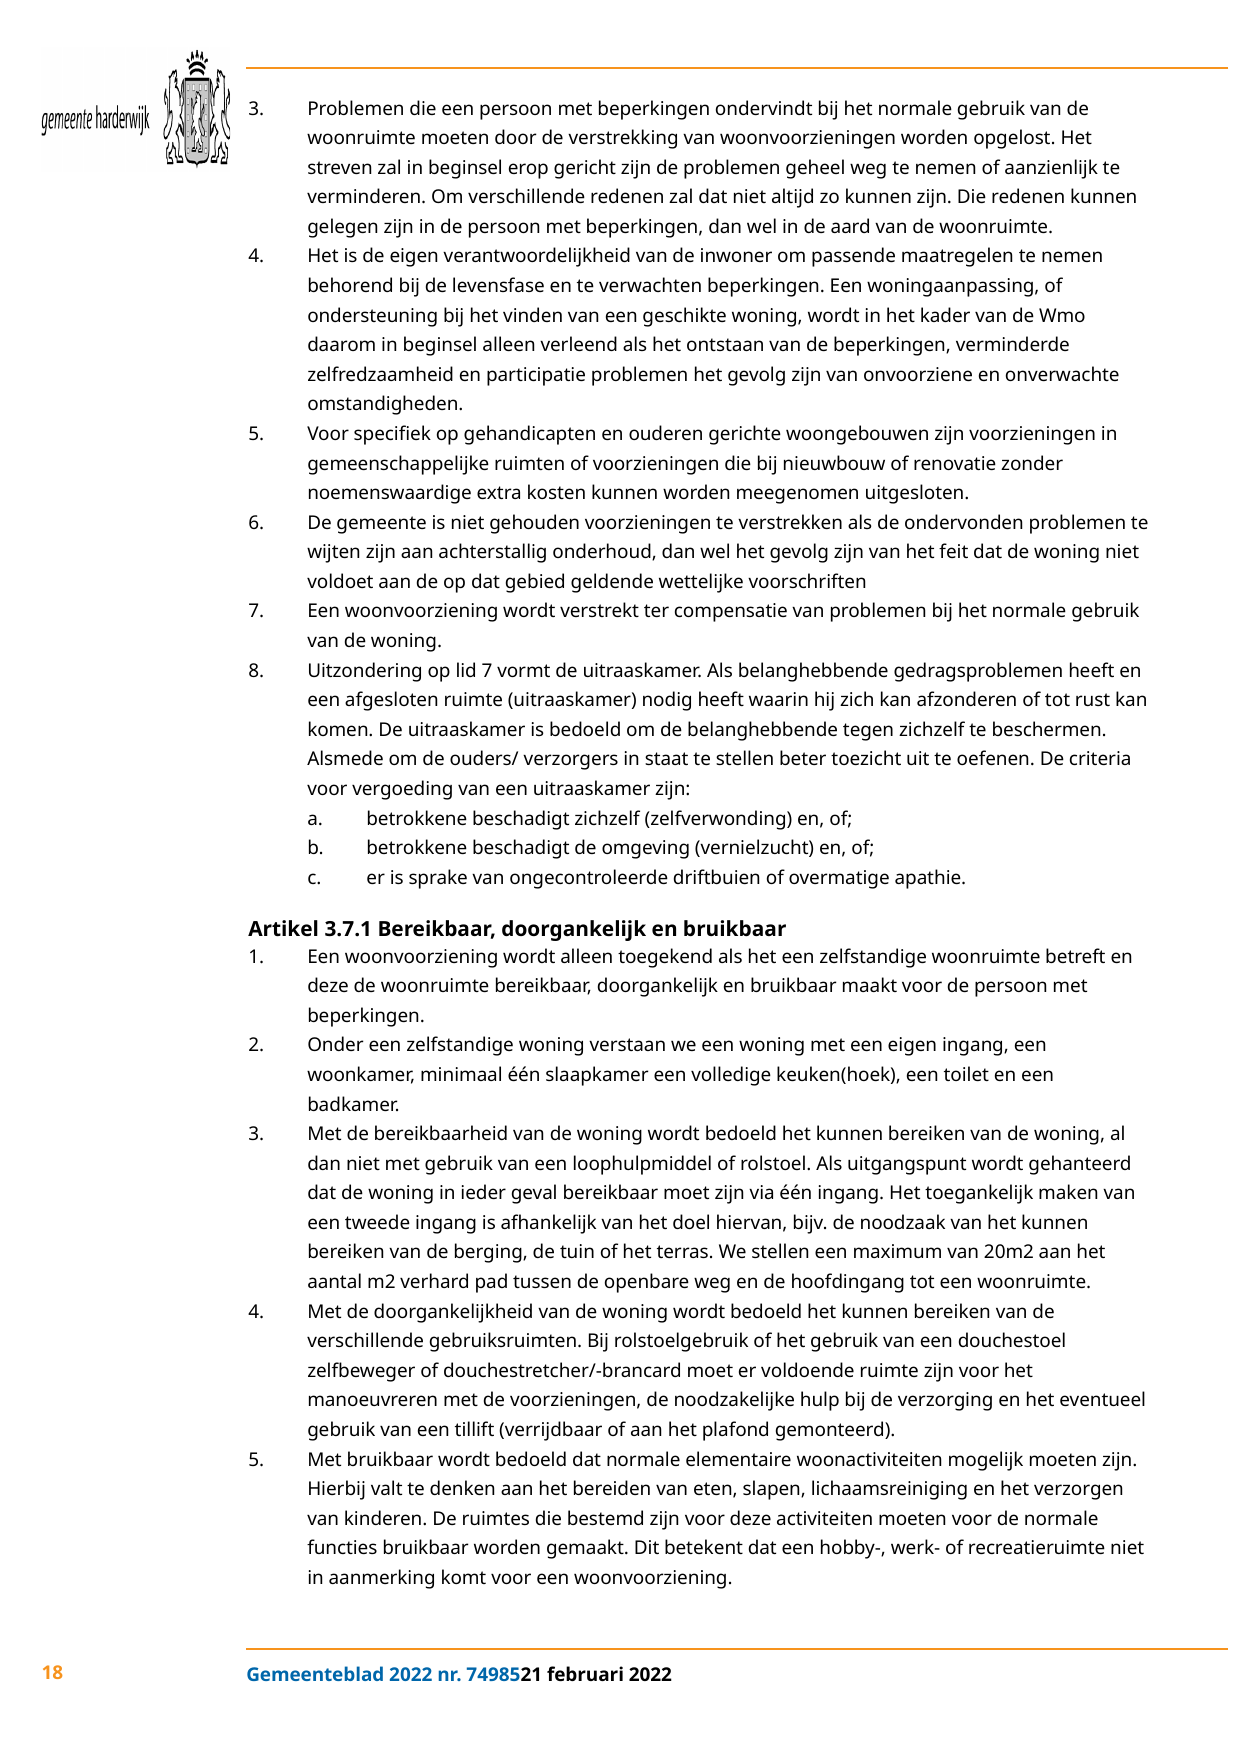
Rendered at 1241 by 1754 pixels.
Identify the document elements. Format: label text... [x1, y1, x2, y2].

list Onder een zelfstandige woning verstaan we een woning met een eigen ingang, een woonkamer, minimaal één slaapkamer een volledige keuken(hoek), een toilet en een badkamer. [248, 1032, 1152, 1116]
list Uitzondering op lid 7 vormt de uitraaskamer. Als belanghebbende gedragsproblemen heeft en een afgesloten ruimte (uitraaskamer) nodig heeft waarin hij zich kan afzonderen of tot rust kan komen. De uitraaskamer is bedoeld om de belanghebbende tegen zichzelf te beschermen. Alsmede om de ouders/ verzorgers in staat te stellen beter toezicht uit te oefenen. De criteria voor vergoeding van een uitraaskamer zijn: [248, 657, 1152, 801]
list Een woonvoorziening wordt verstrekt ter compensatie van problemen bij het normale gebruik van de woning. [248, 598, 1152, 653]
text Artikel 3.7.1 Bereikbaar, doorgankelijk en bruikbaar [248, 914, 1152, 943]
list betrokkene beschadigt de omgeving (vernielzucht) en, of; [307, 834, 1152, 860]
list er is sprake van ongecontroleerde driftbuien of overmatige apathie. [307, 864, 1152, 890]
list Met de bereikbaarheid van de woning wordt bedoeld het kunnen bereiken van de woning, al dan niet met gebruik van een loophulpmiddel of rolstoel. Als uitgangspunt wordt gehanteerd dat de woning in ieder geval bereikbaar moet zijn via één ingang. Het toegankelijk maken van een tweede ingang is afhankelijk van het doel hiervan, bijv. de noodzaak van het kunnen bereiken van de berging, de tuin of het terras. We stellen een maximum van 20m2 aan het aantal m2 verhard pad tussen de openbare weg en de hoofdingang tot een woonruimte. [248, 1120, 1152, 1294]
list Het is de eigen verantwoordelijkheid van de inwoner om passende maatregelen te nemen behorend bij de levensfase en te verwachten beperkingen. Een woningaanpassing, of ondersteuning bij het vinden van een geschikte woning, wordt in het kader van de Wmo daarom in beginsel alleen verleend als het ontstaan van de beperkingen, verminderde zelfredzaamheid en participatie problemen het gevolg zijn van onvoorziene en onverwachte omstandigheden. [248, 243, 1152, 416]
list betrokkene beschadigt zichzelf (zelfverwonding) en, of; [307, 805, 1152, 831]
list Met bruikbaar wordt bedoeld dat normale elementaire woonactiviteiten mogelijk moeten zijn. Hierbij valt te denken aan het bereiden van eten, slapen, lichaamsreiniging en het verzorgen van kinderen. De ruimtes die bestemd zijn voor deze activiteiten moeten voor de normale functies bruikbaar worden gemaakt. Dit betekent dat een hobby-, werk- of recreatieruimte niet in aanmerking komt voor een woonvoorziening. [248, 1446, 1152, 1590]
list Met de doorgankelijkheid van de woning wordt bedoeld het kunnen bereiken van de verschillende gebruiksruimten. Bij rolstoelgebruik of het gebruik van een douchestoel zelfbeweger of douchestretcher/-brancard moet er voldoende ruimte zijn voor het manoeuvreren met de voorzieningen, de noodzakelijke hulp bij de verzorging en het eventueel gebruik van een tillift (verrijdbaar of aan het plafond gemonteerd). [248, 1298, 1152, 1442]
list Een woonvoorziening wordt alleen toegekend als het een zelfstandige woonruimte betreft en deze de woonruimte bereikbaar, doorgankelijk en bruikbaar maakt voor de persoon met beperkingen. [248, 943, 1152, 1028]
list Problemen die een persoon met beperkingen ondervindt bij het normale gebruik van de woonruimte moeten door de verstrekking van woonvoorzieningen worden opgelost. Het streven zal in beginsel erop gericht zijn de problemen geheel weg te nemen of aanzienlijk te verminderen. Om verschillende redenen zal dat niet altijd zo kunnen zijn. Die redenen kunnen gelegen zijn in de persoon met beperkingen, dan wel in de aard van de woonruimte. [248, 95, 1152, 239]
picture [41, 47, 231, 172]
list De gemeente is niet gehouden voorzieningen te verstrekken als de ondervonden problemen te wijten zijn aan achterstallig onderhoud, dan wel het gevolg zijn van het feit dat de woning niet voldoet aan de op dat gebied geldende wettelijke voorschriften [248, 509, 1152, 594]
list Voor specifiek op gehandicapten en ouderen gerichte woongebouwen zijn voorzieningen in gemeenschappelijke ruimten of voorzieningen die bij nieuwbouw of renovatie zonder noemenswaardige extra kosten kunnen worden meegenomen uitgesloten. [248, 420, 1152, 505]
